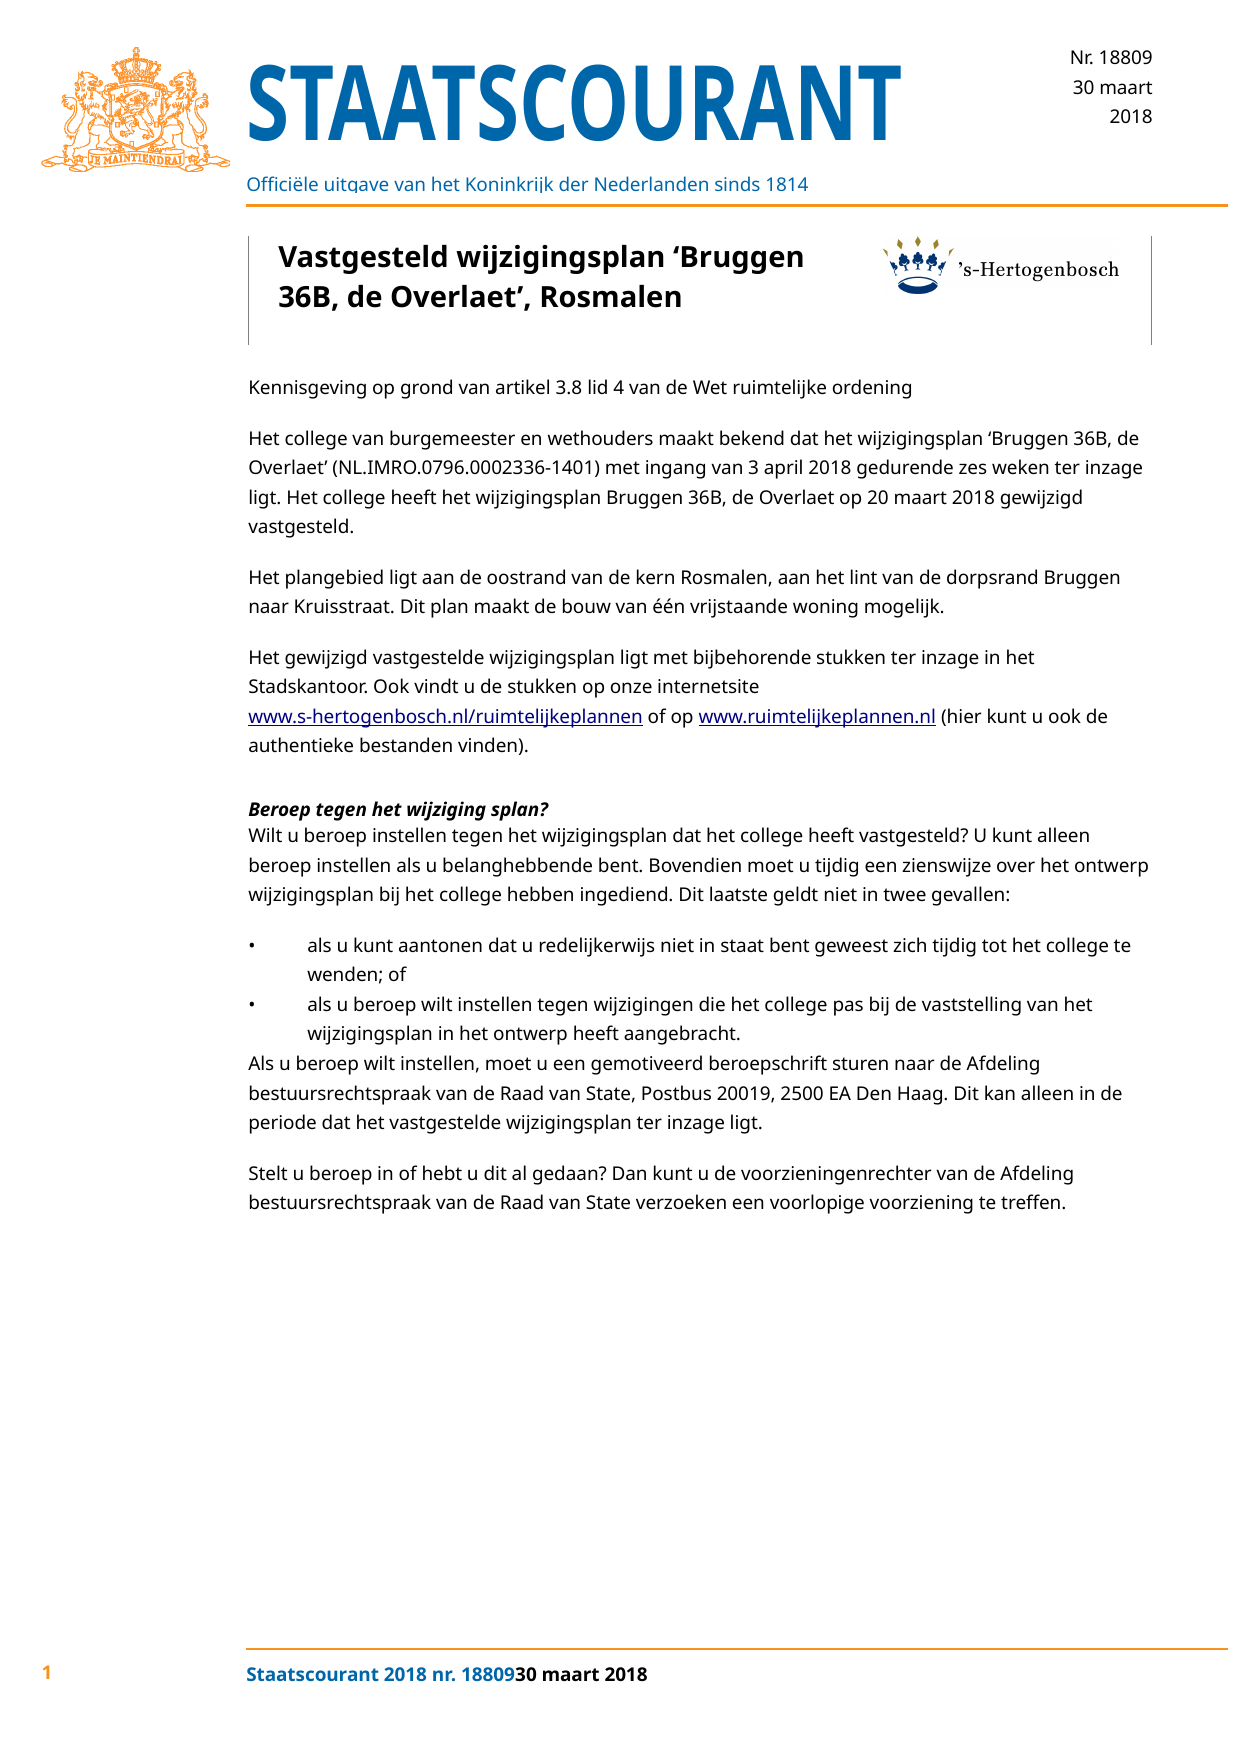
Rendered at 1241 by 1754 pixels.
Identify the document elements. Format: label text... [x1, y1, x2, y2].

picture [882, 236, 1119, 294]
text Wilt u beroep instellen tegen het wijzigingsplan dat het college heeft vastgesteld? U kunt alleen beroep instellen als u belanghebbende bent. Bovendien moet u tijdig een zienswijze over het ontwerp wijzigingsplan bij het college hebben ingediend. Dit laatste geldt niet in twee gevallen: [248, 822, 1152, 907]
text Kennisgeving op grond van artikel 3.8 lid 4 van de Wet ruimtelijke ordening [248, 374, 1152, 400]
table_header [1119, 236, 1151, 293]
table_header Vastgesteld wijzigingsplan ‘Bruggen 36B, de Overlaet’, Rosmalen [249, 236, 850, 345]
picture [41, 47, 231, 172]
text Stelt u beroep in of hebt u dit al gedaan? Dan kunt u de voorzieningenrechter van de Afdeling bestuursrechtspraak van de Raad van State verzoeken een voorlopige voorziening te treffen. [248, 1160, 1152, 1215]
text Als u beroep wilt instellen, moet u een gemotiveerd beroepschrift sturen naar de Afdeling bestuursrechtspraak van de Raad van State, Postbus 20019, 2500 EA Den Haag. Dit kan alleen in de periode dat het vastgestelde wijzigingsplan ter inzage ligt. [248, 1050, 1152, 1135]
text Het college van burgemeester en wethouders maakt bekend dat het wijzigingsplan ‘Bruggen 36B, de Overlaet’ (NL.IMRO.0796.0002336-1401) met ingang van 3 april 2018 gedurende zes weken ter inzage ligt. Het college heeft het wijzigingsplan Bruggen 36B, de Overlaet op 20 maart 2018 gewijzigd vastgesteld. [248, 425, 1152, 539]
table_header [850, 294, 1151, 345]
text Het gewijzigd vastgestelde wijzigingsplan ligt met bijbehorende stukken ter inzage in het Stadskantoor. Ook vindt u de stukken op onze internetsite www.s-hertogenbosch.nl/ruimtelijkeplannen of op www.ruimtelijkeplannen.nl (hier kunt u ook de authentieke bestanden vinden). [248, 644, 1152, 758]
list als u beroep wilt instellen tegen wijzigingen die het college pas bij de vaststelling van het wijzigingsplan in het ontwerp heeft aangebracht. [248, 991, 1152, 1046]
list als u kunt aantonen dat u redelijkerwijs niet in staat bent geweest zich tijdig tot het college te wenden; of [248, 932, 1152, 987]
text Het plangebied ligt aan de oostrand van de kern Rosmalen, aan het lint van de dorpsrand Bruggen naar Kruisstraat. Dit plan maakt de bouw van één vrijstaande woning mogelijk. [248, 564, 1152, 619]
text Beroep tegen het wijziging splan? [248, 797, 1152, 822]
table_header [850, 236, 882, 293]
